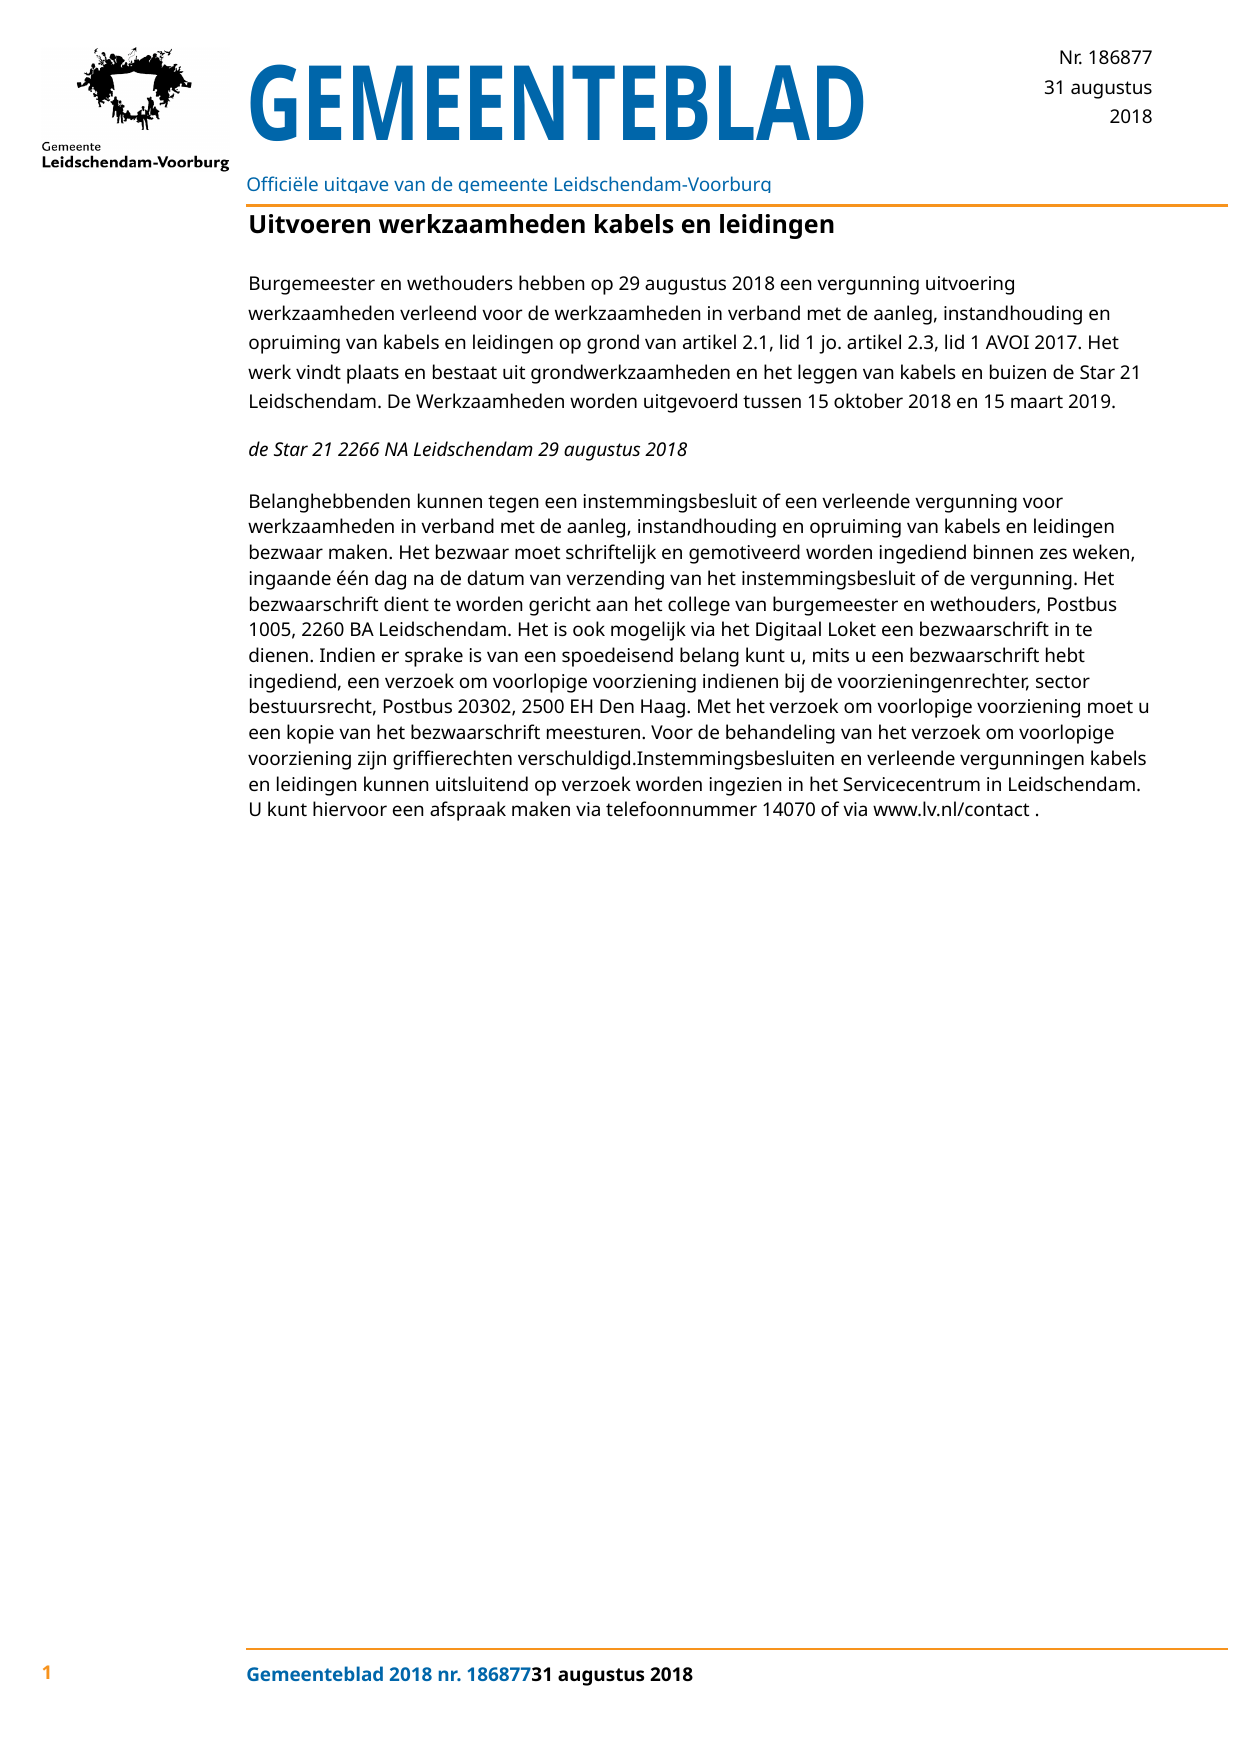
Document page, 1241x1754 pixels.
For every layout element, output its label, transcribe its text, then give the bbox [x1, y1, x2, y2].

text Belanghebbenden kunnen tegen een instemmingsbesluit of een verleende vergunning voor werkzaamheden in verband met de aanleg, instandhouding en opruiming van kabels en leidingen bezwaar maken. Het bezwaar moet schriftelijk en gemotiveerd worden ingediend binnen zes weken, ingaande één dag na de datum van verzending van het instemmingsbesluit of de vergunning. Het bezwaarschrift dient te worden gericht aan het college van burgemeester en wethouders, Postbus 1005, 2260 BA Leidschendam. Het is ook mogelijk via het Digitaal Loket een bezwaarschrift in te dienen. Indien er sprake is van een spoedeisend belang kunt u, mits u een bezwaarschrift hebt ingediend, een verzoek om voorlopige voorziening indienen bij de voorzieningenrechter, sector bestuursrecht, Postbus 20302, 2500 EH Den Haag. Met het verzoek om voorlopige voorziening moet u een kopie van het bezwaarschrift meesturen. Voor de behandeling van het verzoek om voorlopige voorziening zijn griffierechten verschuldigd.Instemmingsbesluiten en verleende vergunningen kabels en leidingen kunnen uitsluitend op verzoek worden ingezien in het Servicecentrum in Leidschendam. U kunt hiervoor een afspraak maken via telefoonnummer 14070 of via www.lv.nl/contact . [248, 488, 1152, 822]
text Burgemeester en wethouders hebben op 29 augustus 2018 een vergunning uitvoering werkzaamheden verleend voor de werkzaamheden in verband met de aanleg, instandhouding en opruiming van kabels en leidingen op grond van artikel 2.1, lid 1 jo. artikel 2.3, lid 1 AVOI 2017. Het werk vindt plaats en bestaat uit grondwerkzaamheden en het leggen van kabels en buizen de Star 21 Leidschendam. De Werkzaamheden worden uitgevoerd tussen 15 oktober 2018 en 15 maart 2019. [248, 270, 1152, 414]
text Uitvoeren werkzaamheden kabels en leidingen [248, 207, 1152, 241]
text de Star 21 2266 NA Leidschendam 29 augustus 2018 [248, 436, 1152, 462]
picture [41, 47, 231, 172]
